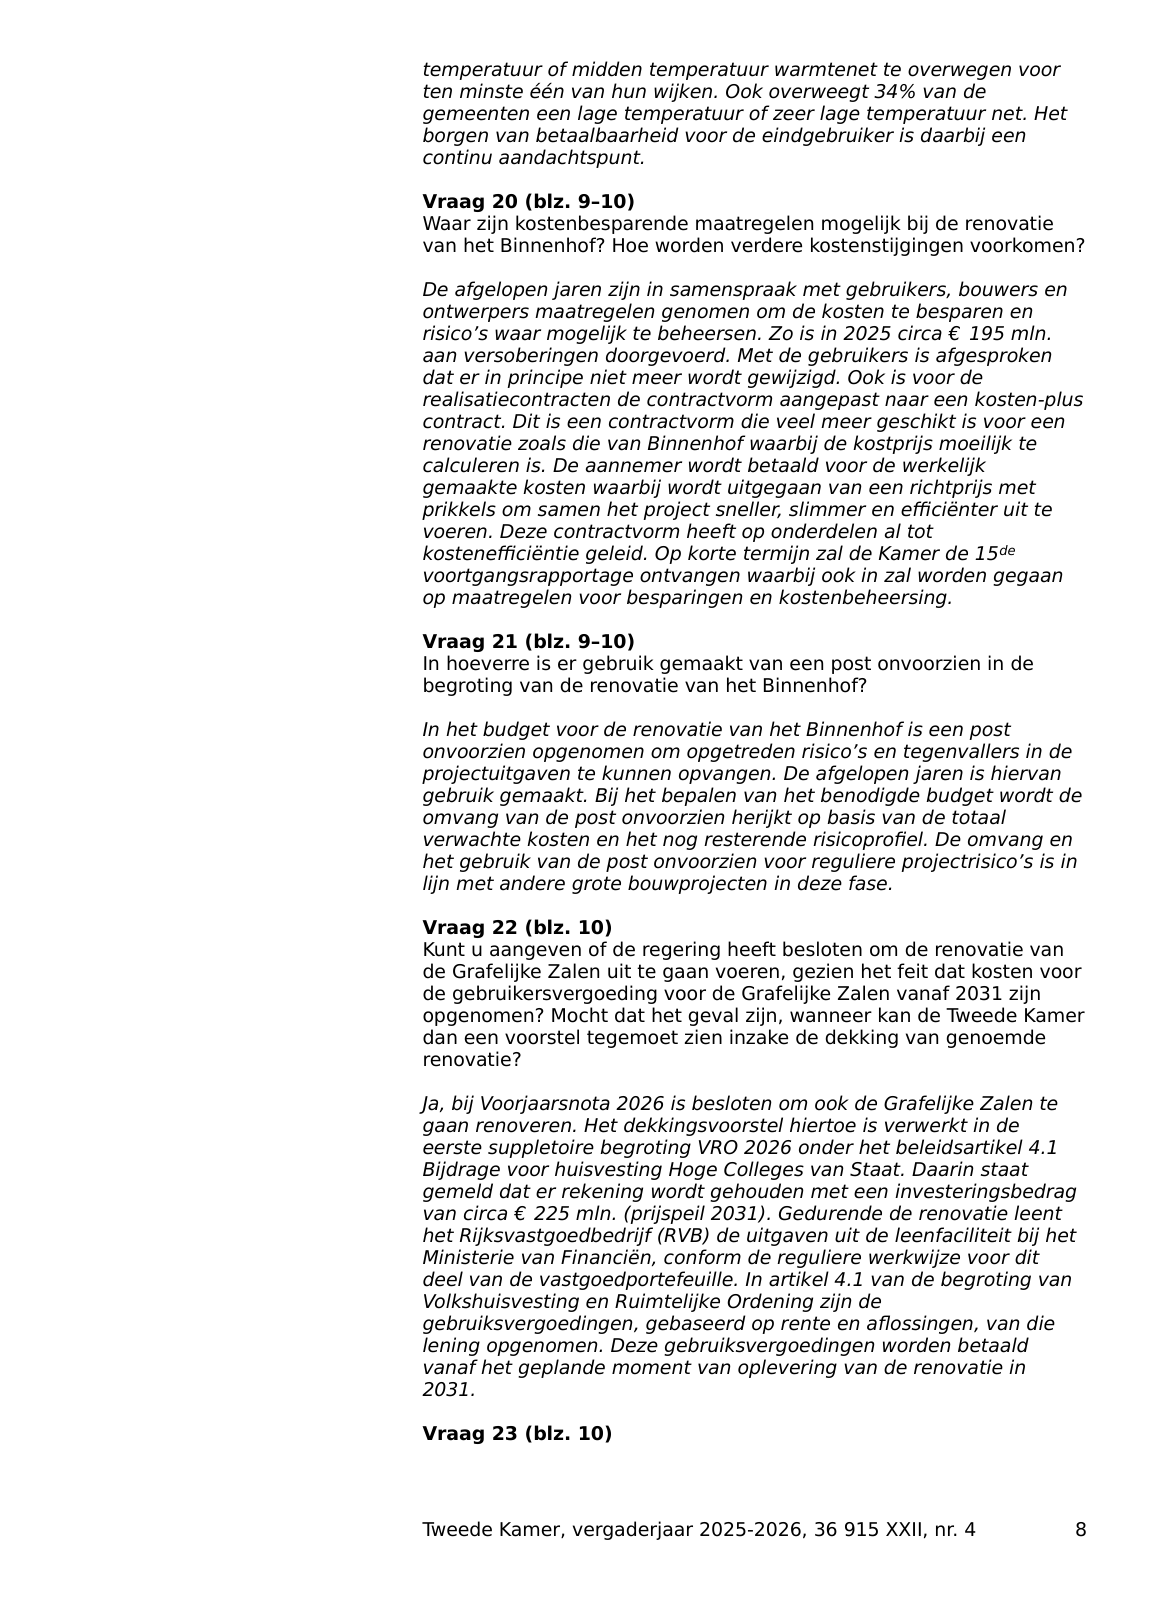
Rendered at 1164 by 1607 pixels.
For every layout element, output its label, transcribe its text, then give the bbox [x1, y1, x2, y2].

text De afgelopen jaren zijn in samenspraak met gebruikers, bouwers en ontwerpers maatregelen genomen om de kosten te besparen en risico’s waar mogelijk te beheersen. Zo is in 2025 circa € 195 mln. aan versoberingen doorgevoerd. Met de gebruikers is afgesproken dat er in principe niet meer wordt gewijzigd. Ook is voor de realisatiecontracten de contractvorm aangepast naar een kosten-plus contract. Dit is een contractvorm die veel meer geschikt is voor een renovatie zoals die van Binnenhof waarbij de kostprijs moeilijk te calculeren is. De aannemer wordt betaald voor de werkelijk gemaakte kosten waarbij wordt uitgegaan van een richtprijs met prikkels om samen het project sneller, slimmer en efficiënter uit te voeren. Deze contractvorm heeft op onderdelen al tot kostenefficiëntie geleid. Op korte termijn zal de Kamer de 15de voortgangsrapportage ontvangen waarbij ook in zal worden gegaan op maatregelen voor besparingen en kostenbeheersing. [422, 279, 1087, 609]
text In hoeverre is er gebruik gemaakt van een post onvoorzien in de begroting van de renovatie van het Binnenhof? [422, 653, 1087, 697]
text temperatuur of midden temperatuur warmtenet te overwegen voor ten minste één van hun wijken. Ook overweegt 34% van de gemeenten een lage temperatuur of zeer lage temperatuur net. Het borgen van betaalbaarheid voor de eindgebruiker is daarbij een continu aandachtspunt. [422, 59, 1087, 169]
text Vraag 20 (blz. 9–10) [422, 191, 1087, 213]
text Vraag 22 (blz. 10) [422, 917, 1087, 939]
text Kunt u aangeven of de regering heeft besloten om de renovatie van de Grafelijke Zalen uit te gaan voeren, gezien het feit dat kosten voor de gebruikersvergoeding voor de Grafelijke Zalen vanaf 2031 zijn opgenomen? Mocht dat het geval zijn, wanneer kan de Tweede Kamer dan een voorstel tegemoet zien inzake de dekking van genoemde renovatie? [422, 939, 1087, 1071]
text Vraag 23 (blz. 10) [422, 1423, 1087, 1445]
text In het budget voor de renovatie van het Binnenhof is een post onvoorzien opgenomen om opgetreden risico’s en tegenvallers in de projectuitgaven te kunnen opvangen. De afgelopen jaren is hiervan gebruik gemaakt. Bij het bepalen van het benodigde budget wordt de omvang van de post onvoorzien herijkt op basis van de totaal verwachte kosten en het nog resterende risicoprofiel. De omvang en het gebruik van de post onvoorzien voor reguliere projectrisico’s is in lijn met andere grote bouwprojecten in deze fase. [422, 719, 1087, 895]
text Vraag 21 (blz. 9–10) [422, 631, 1087, 653]
text Ja, bij Voorjaarsnota 2026 is besloten om ook de Grafelijke Zalen te gaan renoveren. Het dekkingsvoorstel hiertoe is verwerkt in de eerste suppletoire begroting VRO 2026 onder het beleidsartikel 4.1 Bijdrage voor huisvesting Hoge Colleges van Staat. Daarin staat gemeld dat er rekening wordt gehouden met een investeringsbedrag van circa € 225 mln. (prijspeil 2031). Gedurende de renovatie leent het Rijksvastgoedbedrijf (RVB) de uitgaven uit de leenfaciliteit bij het Ministerie van Financiën, conform de reguliere werkwijze voor dit deel van de vastgoedportefeuille. In artikel 4.1 van de begroting van Volkshuisvesting en Ruimtelijke Ordening zijn de gebruiksvergoedingen, gebaseerd op rente en aflossingen, van die lening opgenomen. Deze gebruiksvergoedingen worden betaald vanaf het geplande moment van oplevering van de renovatie in 2031. [422, 1093, 1087, 1401]
text Waar zijn kostenbesparende maatregelen mogelijk bij de renovatie van het Binnenhof? Hoe worden verdere kostenstijgingen voorkomen? [422, 213, 1087, 257]
